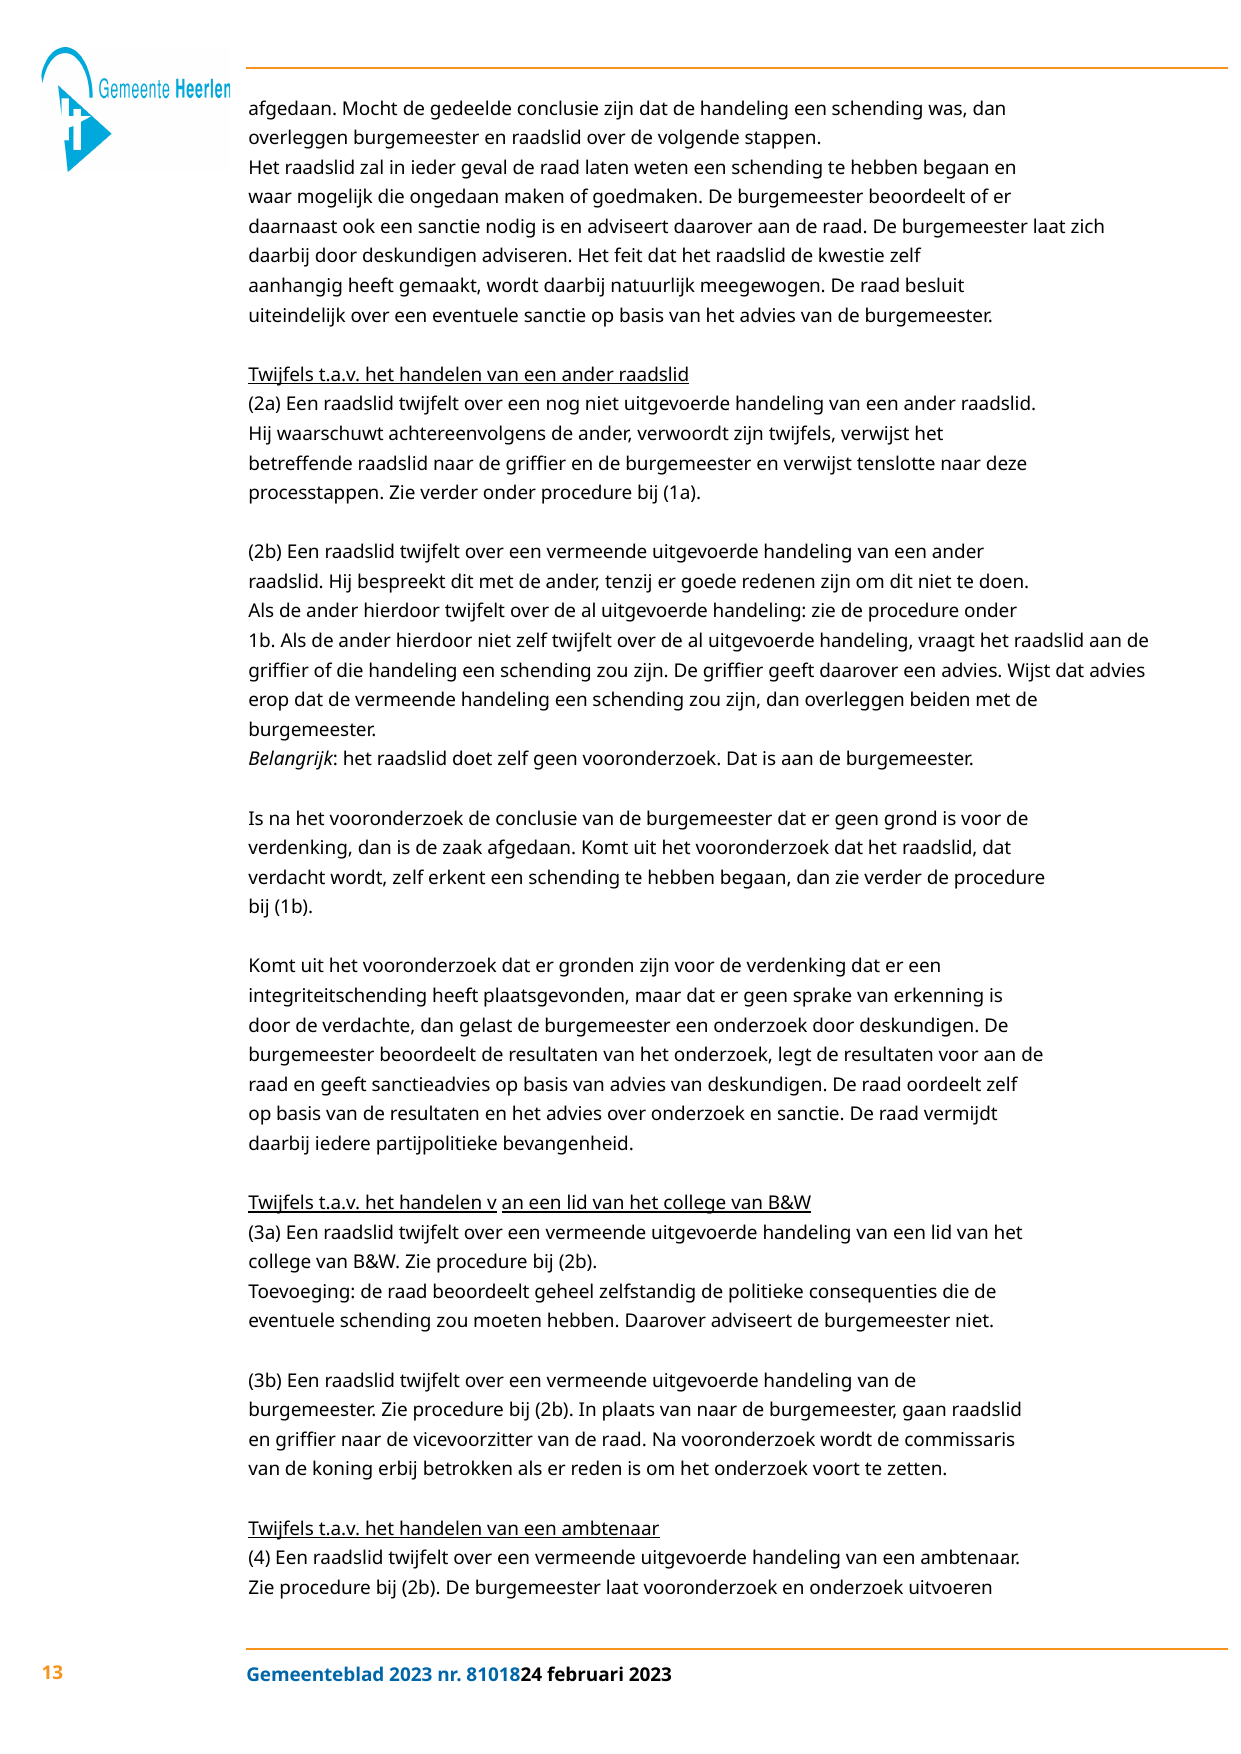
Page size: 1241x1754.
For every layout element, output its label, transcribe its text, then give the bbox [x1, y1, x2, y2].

text (3b) Een raadslid twijfelt over een vermeende uitgevoerde handeling van de [248, 1367, 1152, 1393]
text burgemeester beoordeelt de resultaten van het onderzoek, legt de resultaten voor aan de [248, 1041, 1152, 1067]
text daarbij iedere partijpolitieke bevangenheid. [248, 1130, 1152, 1156]
picture [41, 47, 231, 172]
text college van B&W. Zie procedure bij (2b). [248, 1248, 1152, 1274]
text Zie procedure bij (2b). De burgemeester laat vooronderzoek en onderzoek uitvoeren [248, 1574, 1152, 1600]
text Toevoeging: de raad beoordeelt geheel zelfstandig de politieke consequenties die de [248, 1278, 1152, 1304]
text Twijfels t.a.v. het handelen van een ander raadslid [248, 361, 1152, 387]
text Twijfels t.a.v. het handelen v an een lid van het college van B&W [248, 1189, 1152, 1215]
text Het raadslid zal in ieder geval de raad laten weten een schending te hebben begaan en [248, 154, 1152, 180]
picture [41, 47, 59, 70]
text Als de ander hierdoor twijfelt over de al uitgevoerde handeling: zie de procedure onder [248, 598, 1152, 623]
text aanhangig heeft gemaakt, wordt daarbij natuurlijk meegewogen. De raad besluit [248, 272, 1152, 298]
text verdenking, dan is de zaak afgedaan. Komt uit het vooronderzoek dat het raadslid, dat [248, 834, 1152, 860]
text eventuele schending zou moeten hebben. Daarover adviseert de burgemeester niet. [248, 1308, 1152, 1333]
text daarnaast ook een sanctie nodig is en adviseert daarover aan de raad. De burgemeester laat zich daarbij door deskundigen adviseren. Het feit dat het raadslid de kwestie zelf [248, 213, 1152, 268]
text op basis van de resultaten en het advies over onderzoek en sanctie. De raad vermijdt [248, 1101, 1152, 1126]
text burgemeester. Zie procedure bij (2b). In plaats van naar de burgemeester, gaan raadslid [248, 1396, 1152, 1422]
text door de verdachte, dan gelast de burgemeester een onderzoek door deskundigen. De [248, 1012, 1152, 1038]
text Is na het vooronderzoek de conclusie van de burgemeester dat er geen grond is voor de [248, 805, 1152, 831]
text van de koning erbij betrokken als er reden is om het onderzoek voort te zetten. [248, 1456, 1152, 1481]
text (2b) Een raadslid twijfelt over een vermeende uitgevoerde handeling van een ander [248, 538, 1152, 564]
text Belangrijk: het raadslid doet zelf geen vooronderzoek. Dat is aan de burgemeester. [248, 746, 1152, 771]
text Twijfels t.a.v. het handelen van een ambtenaar [248, 1515, 1152, 1541]
text (2a) Een raadslid twijfelt over een nog niet uitgevoerde handeling van een ander raadslid. [248, 391, 1152, 416]
text waar mogelijk die ongedaan maken of goedmaken. De burgemeester beoordeelt of er [248, 183, 1152, 209]
text verdacht wordt, zelf erkent een schending te hebben begaan, dan zie verder de procedure [248, 864, 1152, 890]
text raadslid. Hij bespreekt dit met de ander, tenzij er goede redenen zijn om dit niet te doen. [248, 568, 1152, 594]
text raad en geeft sanctieadvies op basis van advies van deskundigen. De raad oordeelt zelf [248, 1071, 1152, 1097]
text 1b. Als de ander hierdoor niet zelf twijfelt over de al uitgevoerde handeling, vraagt het raadslid aan de griffier of die handeling een schending zou zijn. De griffier geeft daarover een advies. Wijst dat advies erop dat de vermeende handeling een schending zou zijn, dan overleggen beiden met de burgemeester. [248, 627, 1152, 742]
text integriteitschending heeft plaatsgevonden, maar dat er geen sprake van erkenning is [248, 982, 1152, 1008]
text (4) Een raadslid twijfelt over een vermeende uitgevoerde handeling van een ambtenaar. [248, 1544, 1152, 1570]
text en griffier naar de vicevoorzitter van de raad. Na vooronderzoek wordt de commissaris [248, 1426, 1152, 1452]
text Komt uit het vooronderzoek dat er gronden zijn voor de verdenking dat er een [248, 953, 1152, 978]
text overleggen burgemeester en raadslid over de volgende stappen. [248, 124, 1152, 150]
text bij (1b). [248, 893, 1152, 919]
text afgedaan. Mocht de gedeelde conclusie zijn dat de handeling een schending was, dan [248, 95, 1152, 121]
text uiteindelijk over een eventuele sanctie op basis van het advies van de burgemeester. [248, 302, 1152, 328]
text (3a) Een raadslid twijfelt over een vermeende uitgevoerde handeling van een lid van het [248, 1219, 1152, 1245]
text Hij waarschuwt achtereenvolgens de ander, verwoordt zijn twijfels, verwijst het [248, 420, 1152, 446]
text betreffende raadslid naar de griffier en de burgemeester en verwijst tenslotte naar deze processtappen. Zie verder onder procedure bij (1a). [248, 450, 1152, 505]
